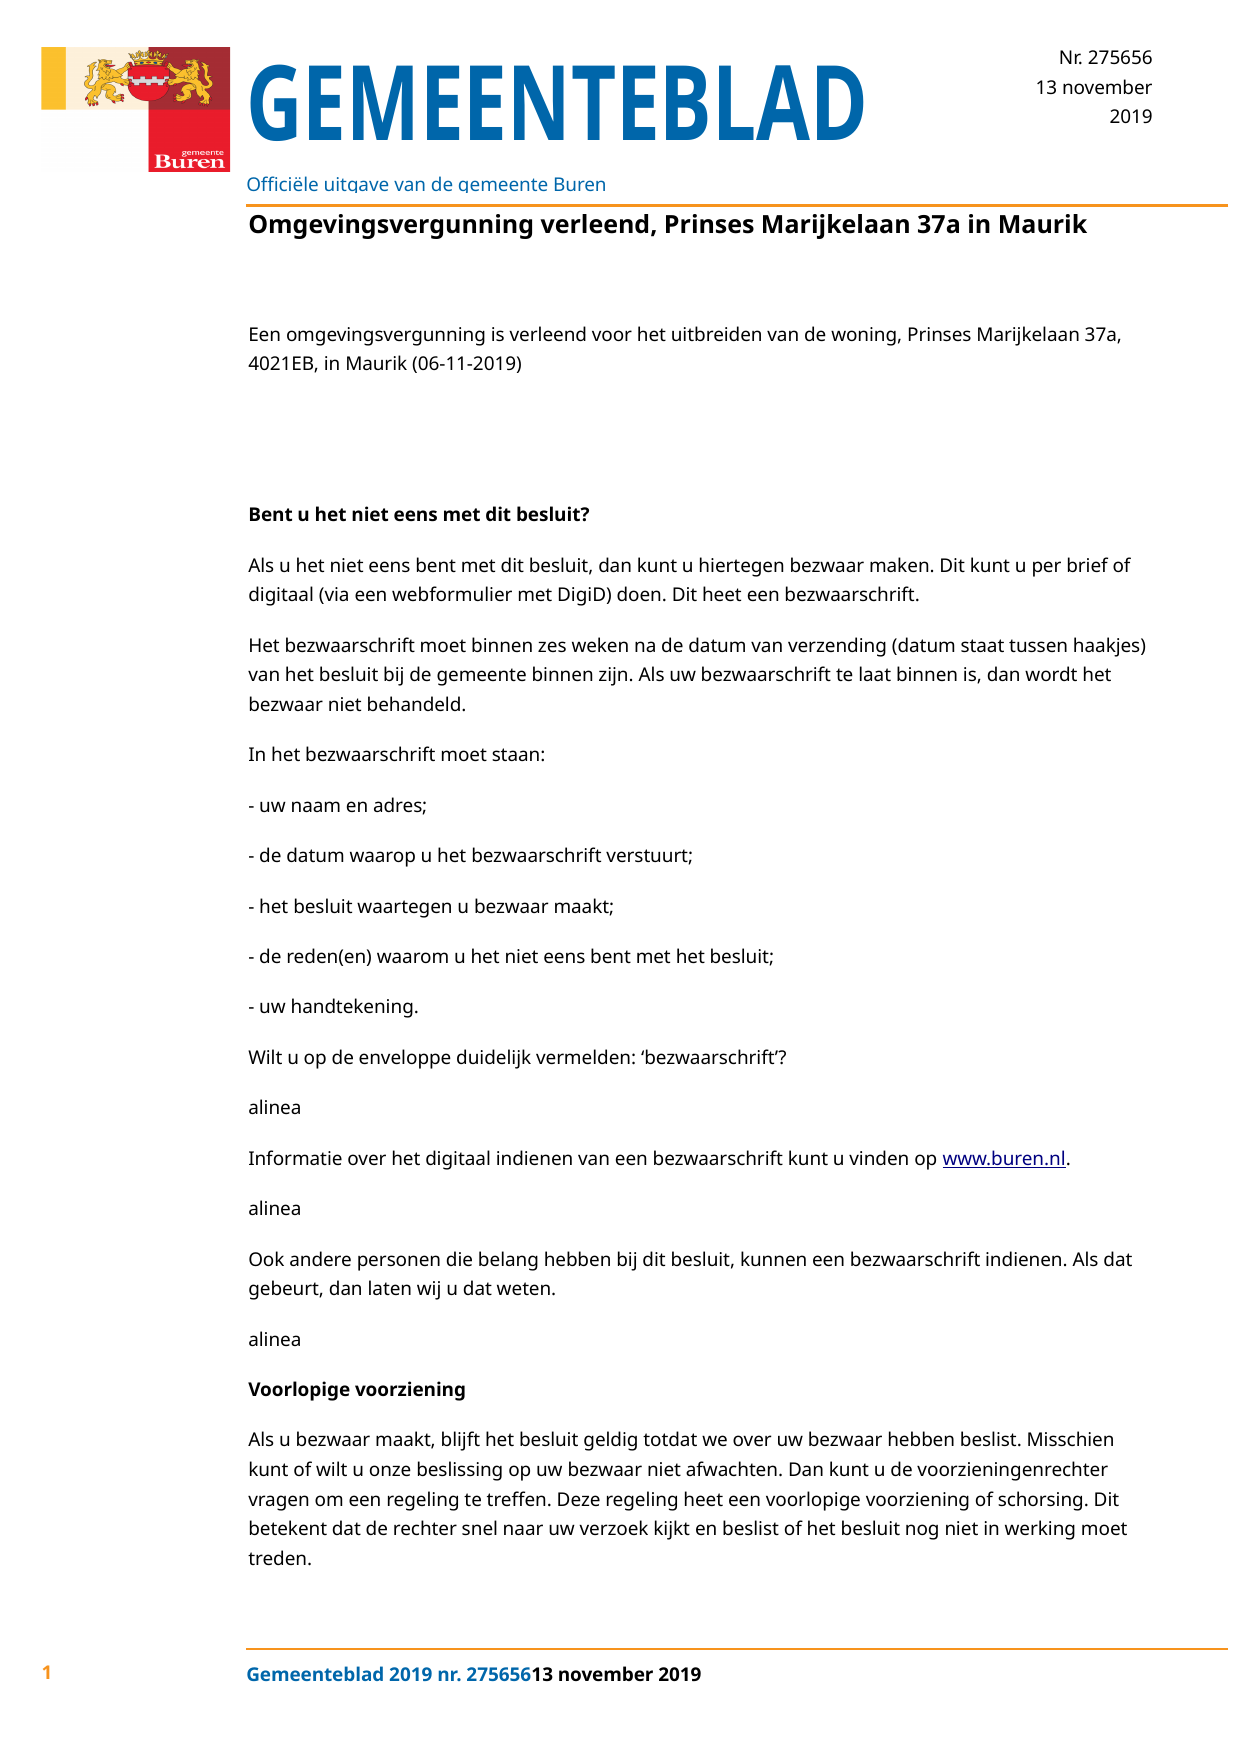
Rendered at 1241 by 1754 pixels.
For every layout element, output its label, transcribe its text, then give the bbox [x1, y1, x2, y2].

text Een omgevingsvergunning is verleend voor het uitbreiden van de woning, Prinses Marijkelaan 37a, 4021EB, in Maurik (06-11-2019) [248, 321, 1152, 376]
text Het bezwaarschrift moet binnen zes weken na de datum van verzending (datum staat tussen haakjes) van het besluit bij de gemeente binnen zijn. Als uw bezwaarschrift te laat binnen is, dan wordt het bezwaar niet behandeld. [248, 632, 1152, 717]
text Voorlopige voorziening [248, 1376, 1152, 1402]
text Als u het niet eens bent met dit besluit, dan kunt u hiertegen bezwaar maken. Dit kunt u per brief of digitaal (via een webformulier met DigiD) doen. Dit heet een bezwaarschrift. [248, 552, 1152, 607]
text Wilt u op de enveloppe duidelijk vermelden: ‘bezwaarschrift’? [248, 1044, 1152, 1070]
text Als u bezwaar maakt, blijft het besluit geldig totdat we over uw bezwaar hebben beslist. Misschien kunt of wilt u onze beslissing op uw bezwaar niet afwachten. Dan kunt u de voorzieningenrechter vragen om een regeling te treffen. Deze regeling heet een voorlopige voorziening of schorsing. Dit betekent dat de rechter snel naar uw verzoek kijkt en beslist of het besluit nog niet in werking moet treden. [248, 1427, 1152, 1571]
text In het bezwaarschrift moet staan: [248, 742, 1152, 767]
text - het besluit waartegen u bezwaar maakt; [248, 893, 1152, 918]
text - de datum waarop u het bezwaarschrift verstuurt; [248, 842, 1152, 868]
text - uw handtekening. [248, 994, 1152, 1019]
text alinea­ [248, 1195, 1152, 1221]
text Ook andere personen die belang hebben bij dit besluit, kunnen een bezwaarschrift indienen. Als dat gebeurt, dan laten wij u dat weten. [248, 1246, 1152, 1301]
text - uw naam en adres; [248, 792, 1152, 818]
text - de reden(en) waarom u het niet eens bent met het besluit; [248, 943, 1152, 969]
picture [41, 47, 231, 172]
text Informatie over het digitaal indienen van een bezwaarschrift kunt u vinden op www.buren.nl. [248, 1145, 1152, 1171]
text Bent u het niet eens met dit besluit? [248, 502, 1152, 527]
text alinea­ [248, 1094, 1152, 1120]
text Omgevingsvergunning verleend, Prinses Marijkelaan 37a in Maurik [248, 207, 1152, 241]
text alinea­ [248, 1326, 1152, 1351]
